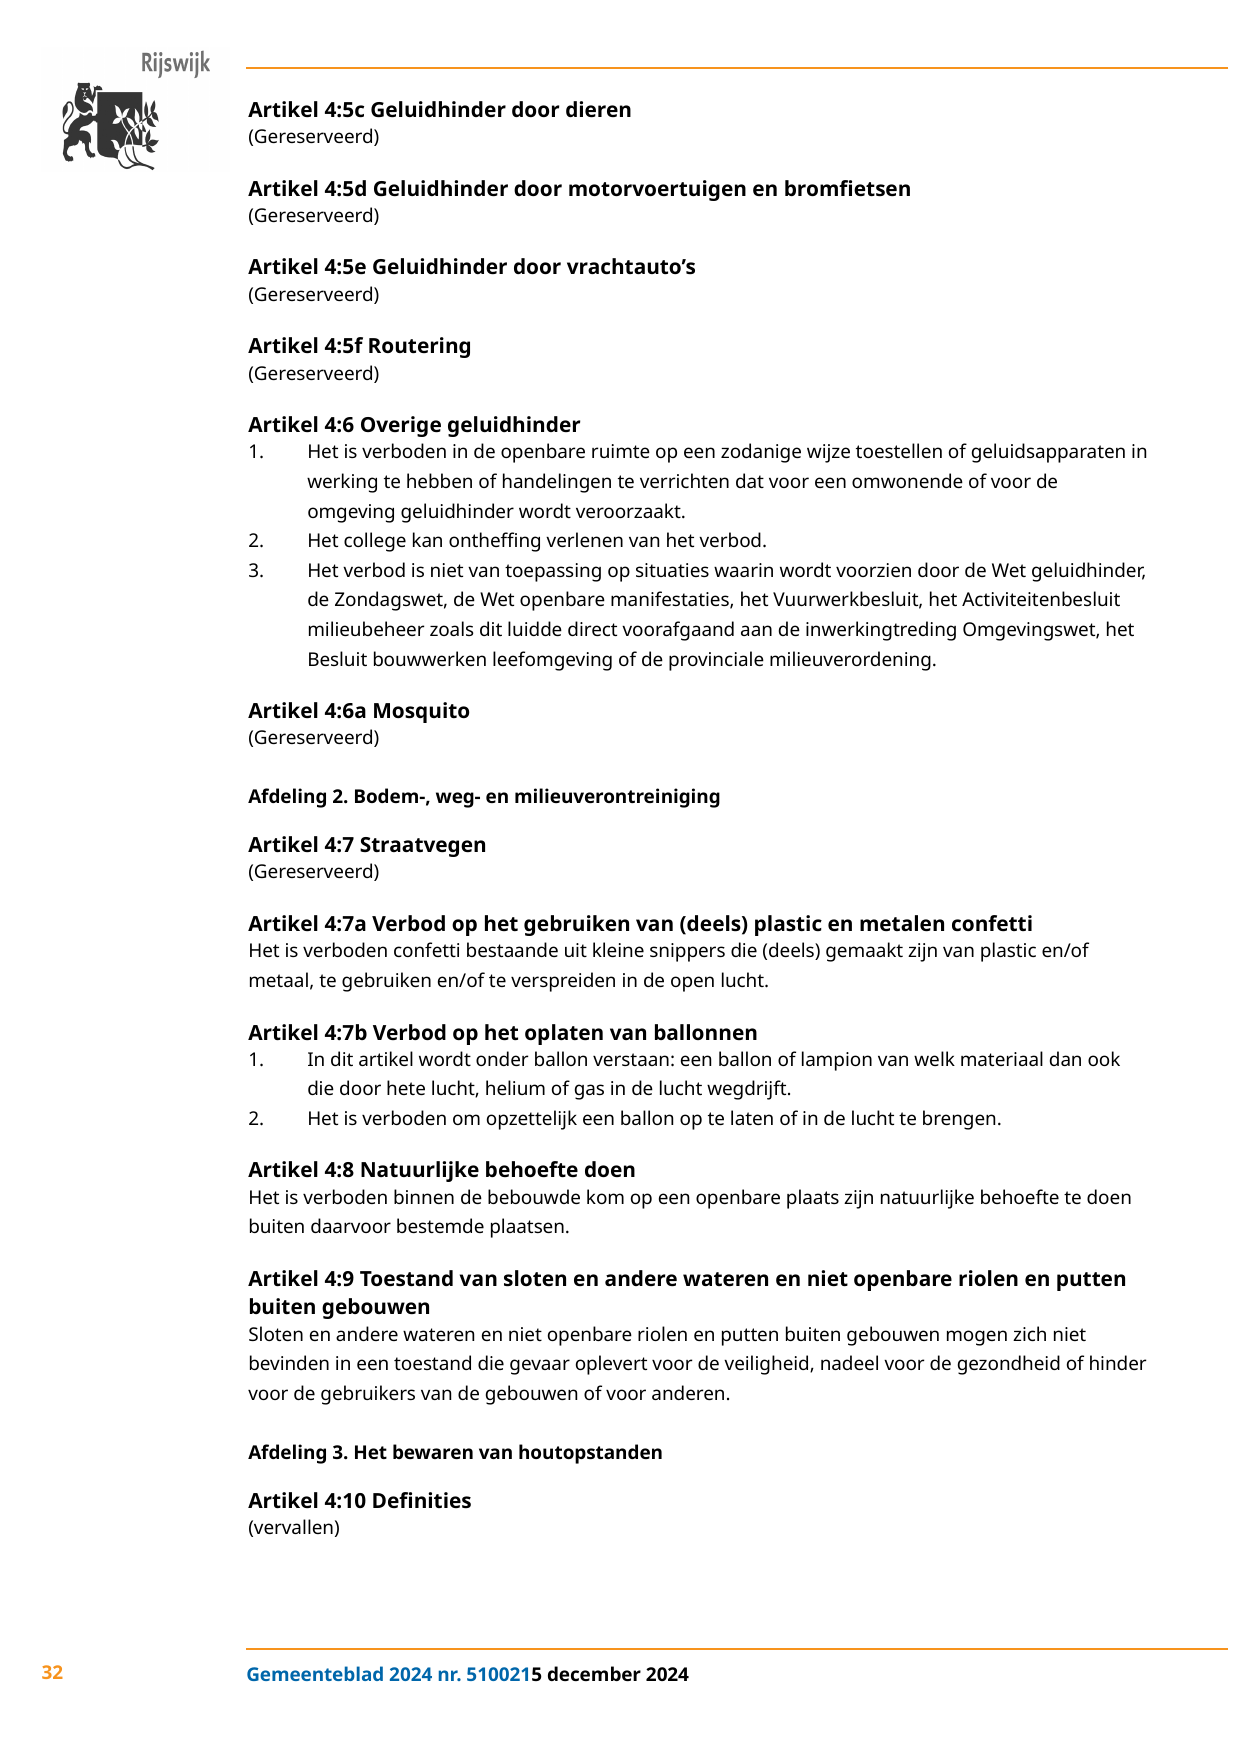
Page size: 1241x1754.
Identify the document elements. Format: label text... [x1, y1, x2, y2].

text Artikel 4:5d Geluidhinder door motorvoertuigen en bromfietsen [248, 174, 1152, 202]
text Artikel 4:7 Straatvegen [248, 830, 1152, 859]
list Het is verboden in de openbare ruimte op een zodanige wijze toestellen of geluidsapparaten in werking te hebben of handelingen te verrichten dat voor een omwonende of voor de omgeving geluidhinder wordt veroorzaakt. [248, 439, 1152, 523]
text Afdeling 3. Het bewaren van houtopstanden [248, 1439, 1152, 1465]
text Sloten en andere wateren en niet openbare riolen en putten buiten gebouwen mogen zich niet bevinden in een toestand die gevaar oplevert voor de veiligheid, nadeel voor de gezondheid of hinder voor de gebruikers van de gebouwen of voor anderen. [248, 1321, 1152, 1406]
text (Gereserveerd) [248, 281, 1152, 307]
list In dit artikel wordt onder ballon verstaan: een ballon of lampion van welk materiaal dan ook die door hete lucht, helium of gas in de lucht wegdrijft. [248, 1046, 1152, 1101]
text Artikel 4:5c Geluidhinder door dieren [248, 95, 1152, 123]
text (vervallen) [248, 1514, 1152, 1540]
list Het college kan ontheffing verlenen van het verbod. [248, 527, 1152, 553]
list Het is verboden om opzettelijk een ballon op te laten of in de lucht te brengen. [248, 1105, 1152, 1131]
text (Gereserveerd) [248, 123, 1152, 149]
text Artikel 4:7b Verbod op het oplaten van ballonnen [248, 1018, 1152, 1046]
list Het verbod is niet van toepassing op situaties waarin wordt voorzien door de Wet geluidhinder, de Zondagswet, de Wet openbare manifestaties, het Vuurwerkbesluit, het Activiteitenbesluit milieubeheer zoals dit luidde direct voorafgaand aan de inwerkingtreding Omgevingswet, het Besluit bouwwerken leefomgeving of de provinciale milieuverordening. [248, 557, 1152, 671]
picture [41, 47, 231, 172]
text Artikel 4:7a Verbod op het gebruiken van (deels) plastic en metalen confetti [248, 909, 1152, 938]
text (Gereserveerd) [248, 360, 1152, 386]
text Artikel 4:5e Geluidhinder door vrachtauto’s [248, 252, 1152, 281]
text Afdeling 2. Bodem-, weg- en milieuverontreiniging [248, 784, 1152, 809]
text Artikel 4:5f Routering [248, 331, 1152, 360]
text Het is verboden binnen de bebouwde kom op een openbare plaats zijn natuurlijke behoefte te doen buiten daarvoor bestemde plaatsen. [248, 1184, 1152, 1239]
text Artikel 4:10 Definities [248, 1486, 1152, 1514]
text Artikel 4:6 Overige geluidhinder [248, 410, 1152, 439]
text Artikel 4:8 Natuurlijke behoefte doen [248, 1156, 1152, 1184]
text Artikel 4:9 Toestand van sloten en andere wateren en niet openbare riolen en putten buiten gebouwen [248, 1264, 1152, 1321]
text Artikel 4:6a Mosquito [248, 696, 1152, 724]
text (Gereserveerd) [248, 724, 1152, 750]
text Het is verboden confetti bestaande uit kleine snippers die (deels) gemaakt zijn van plastic en/of metaal, te gebruiken en/of te verspreiden in de open lucht. [248, 938, 1152, 993]
text (Gereserveerd) [248, 202, 1152, 228]
text (Gereserveerd) [248, 859, 1152, 884]
